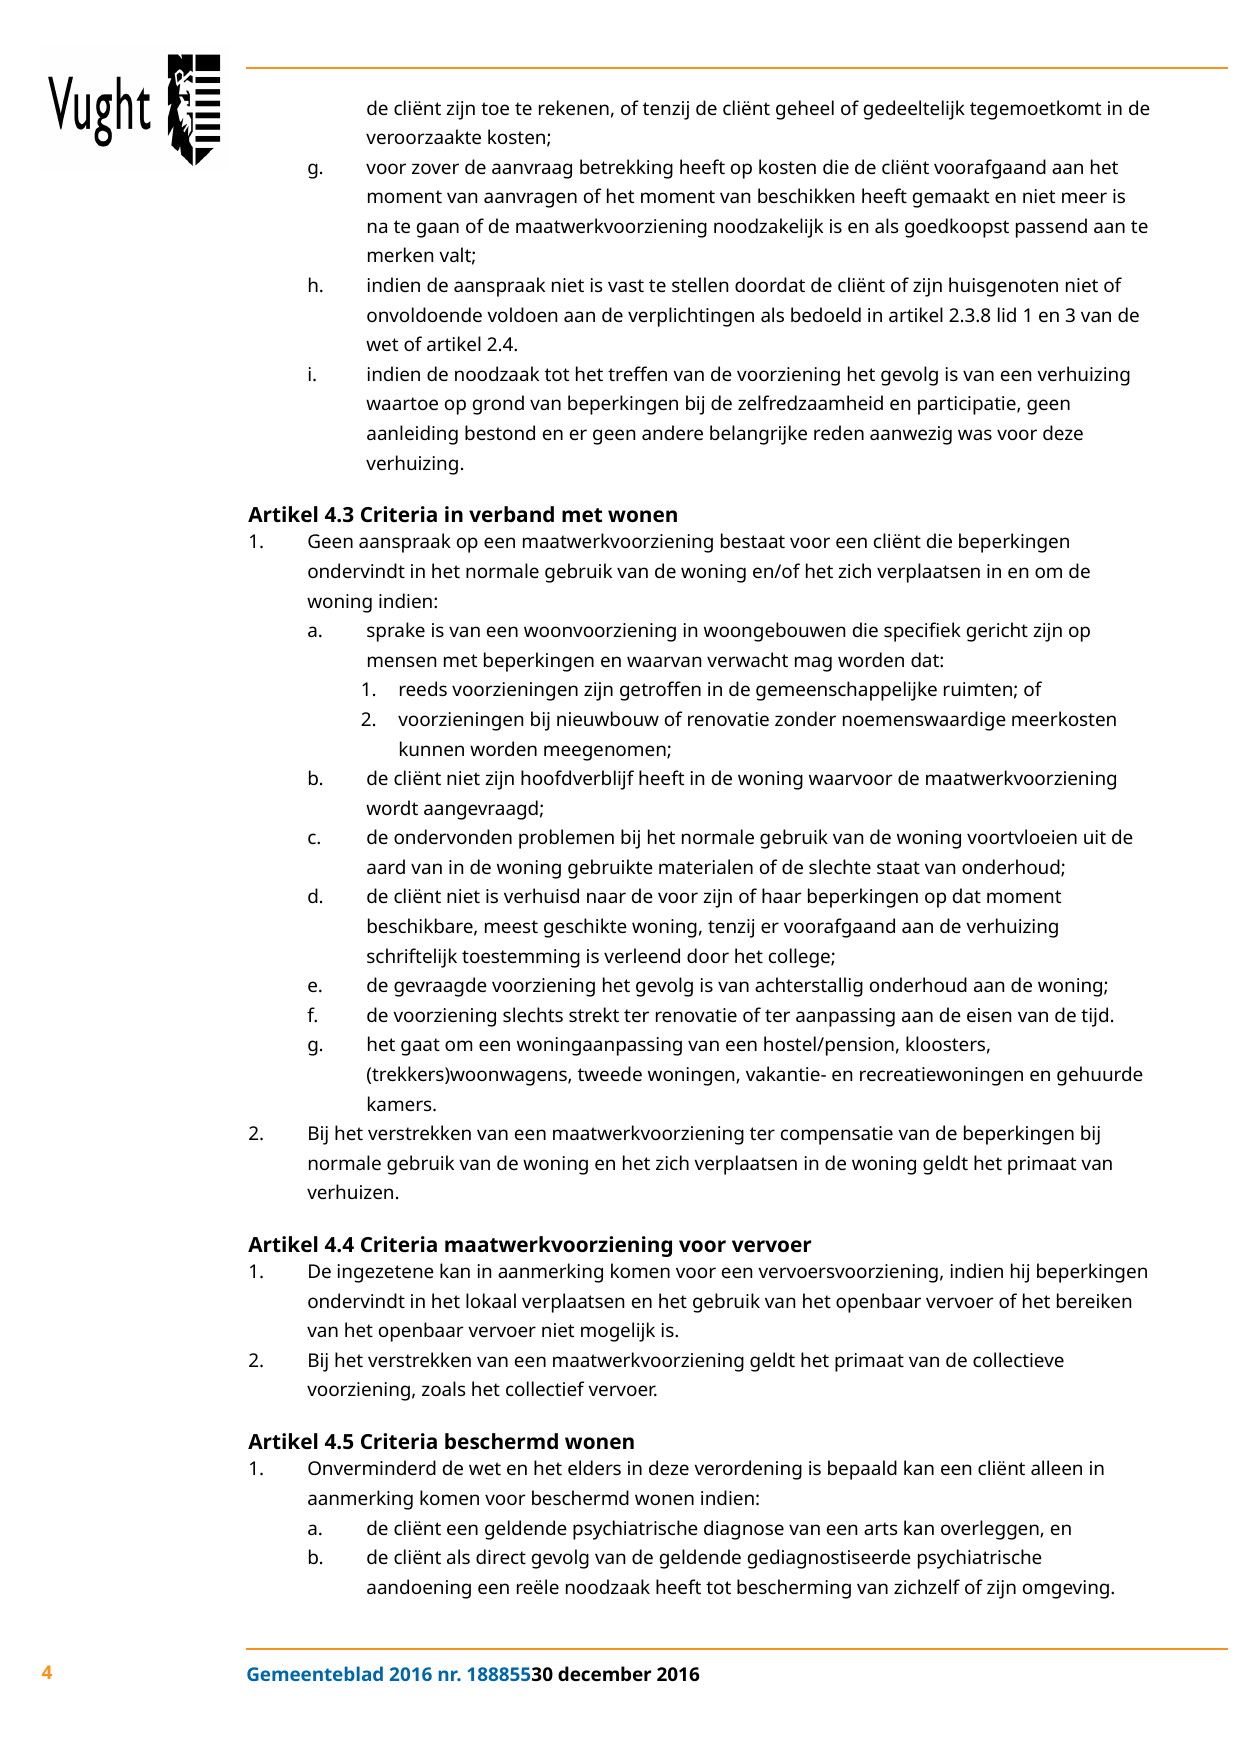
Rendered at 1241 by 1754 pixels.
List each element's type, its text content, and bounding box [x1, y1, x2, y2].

list de cliënt een geldende psychiatrische diagnose van een arts kan overleggen, en [307, 1515, 1152, 1540]
picture [41, 47, 231, 172]
list Bij het verstrekken van een maatwerkvoorziening geldt het primaat van de collectieve voorziening, zoals het collectief vervoer. [248, 1347, 1152, 1402]
list indien de noodzaak tot het treffen van de voorziening het gevolg is van een verhuizing waartoe op grond van beperkingen bij de zelfredzaamheid en participatie, geen aanleiding bestond en er geen andere belangrijke reden aanwezig was voor deze verhuizing. [307, 361, 1152, 476]
list de ondervonden problemen bij het normale gebruik van de woning voortvloeien uit de aard van in de woning gebruikte materialen of de slechte staat van onderhoud; [307, 824, 1152, 880]
text Artikel 4.3 Criteria in verband met wonen [248, 500, 1152, 529]
list reeds voorzieningen zijn getroffen in de gemeenschappelijke ruimten; of [361, 677, 1152, 702]
list sprake is van een woonvoorziening in woongebouwen die specifiek gericht zijn op mensen met beperkingen en waarvan verwacht mag worden dat: [307, 617, 1152, 673]
text Artikel 4.5 Criteria beschermd wonen [248, 1427, 1152, 1456]
list de cliënt als direct gevolg van de geldende gediagnostiseerde psychiatrische aandoening een reële noodzaak heeft tot bescherming van zichzelf of zijn omgeving. [307, 1544, 1152, 1599]
list de voorziening slechts strekt ter renovatie of ter aanpassing aan de eisen van de tijd. [307, 1002, 1152, 1028]
list Onverminderd de wet en het elders in deze verordening is bepaald kan een cliënt alleen in aanmerking komen voor beschermd wonen indien: [248, 1456, 1152, 1511]
list de cliënt niet zijn hoofdverblijf heeft in de woning waarvoor de maatwerkvoorziening wordt aangevraagd; [307, 765, 1152, 821]
text Artikel 4.4 Criteria maatwerkvoorziening voor vervoer [248, 1230, 1152, 1258]
list de gevraagde voorziening het gevolg is van achterstallig onderhoud aan de woning; [307, 972, 1152, 998]
list voorzieningen bij nieuwbouw of renovatie zonder noemenswaardige meerkosten kunnen worden meegenomen; [361, 706, 1152, 761]
list voor zover de aanvraag betrekking heeft op kosten die de cliënt voorafgaand aan het moment van aanvragen of het moment van beschikken heeft gemaakt en niet meer is na te gaan of de maatwerkvoorziening noodzakelijk is en als goedkoopst passend aan te merken valt; [307, 154, 1152, 268]
list de cliënt niet is verhuisd naar de voor zijn of haar beperkingen op dat moment beschikbare, meest geschikte woning, tenzij er voorafgaand aan de verhuizing schriftelijk toestemming is verleend door het college; [307, 884, 1152, 968]
list indien de aanspraak niet is vast te stellen doordat de cliënt of zijn huisgenoten niet of onvoldoende voldoen aan de verplichtingen als bedoeld in artikel 2.3.8 lid 1 en 3 van de wet of artikel 2.4. [307, 272, 1152, 357]
list de cliënt zijn toe te rekenen, of tenzij de cliënt geheel of gedeeltelijk tegemoetkomt in de veroorzaakte kosten; [307, 95, 1152, 150]
list Bij het verstrekken van een maatwerkvoorziening ter compensatie van de beperkingen bij normale gebruik van de woning en het zich verplaatsen in de woning geldt het primaat van verhuizen. [248, 1120, 1152, 1205]
list De ingezetene kan in aanmerking komen voor een vervoersvoorziening, indien hij beperkingen ondervindt in het lokaal verplaatsen en het gebruik van het openbaar vervoer of het bereiken van het openbaar vervoer niet mogelijk is. [248, 1258, 1152, 1343]
list het gaat om een woningaanpassing van een hostel/pension, kloosters, (trekkers)woonwagens, tweede woningen, vakantie- en recreatiewoningen en gehuurde kamers. [307, 1032, 1152, 1116]
list Geen aanspraak op een maatwerkvoorziening bestaat voor een cliënt die beperkingen ondervindt in het normale gebruik van de woning en/of het zich verplaatsen in en om de woning indien: [248, 529, 1152, 613]
